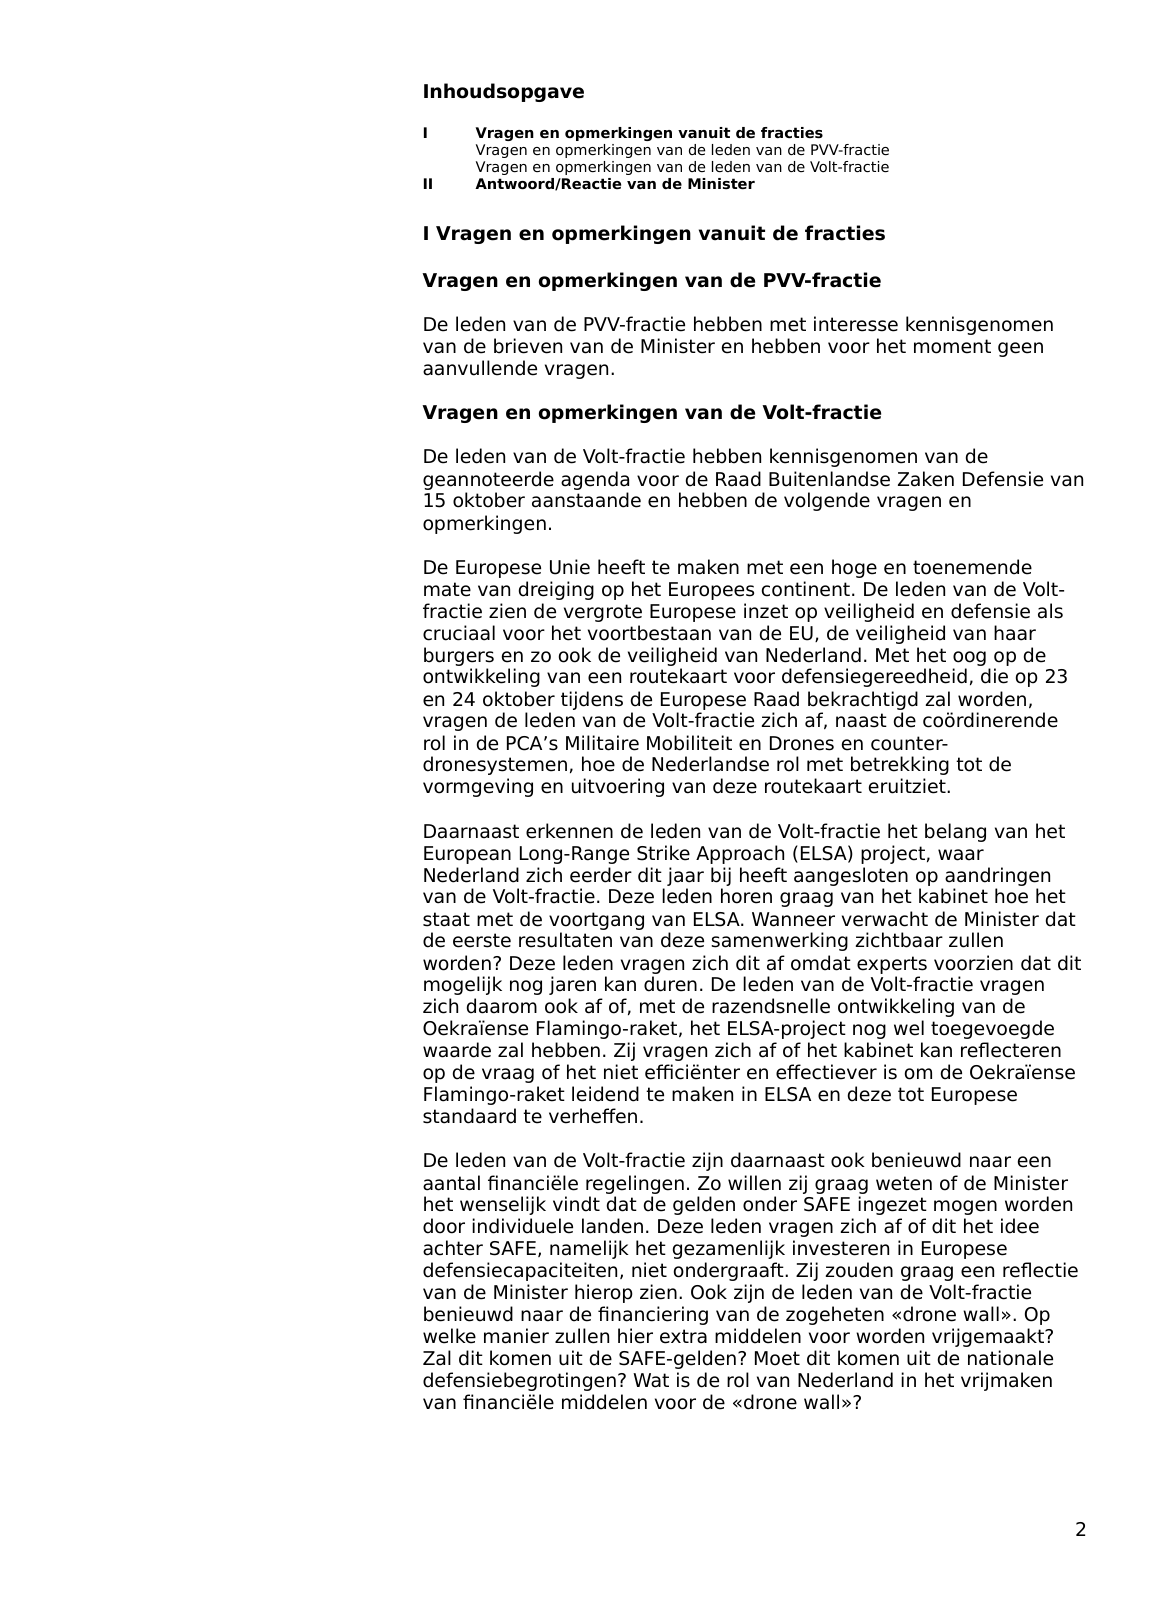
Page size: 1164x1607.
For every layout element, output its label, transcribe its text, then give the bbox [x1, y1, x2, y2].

text De leden van de PVV-fractie hebben met interesse kennisgenomen van de brieven van de Minister en hebben voor het moment geen aanvullende vragen. [422, 314, 1087, 380]
subtitle Inhoudsopgave [422, 81, 1087, 103]
subtitle Vragen en opmerkingen van de Volt-fractie [422, 402, 1087, 424]
table_cell Vragen en opmerkingen van de leden van de PVV-fractie [470, 142, 1087, 159]
table_header Vragen en opmerkingen vanuit de fracties [470, 125, 1087, 142]
subtitle Vragen en opmerkingen van de PVV-fractie [422, 270, 1087, 292]
subtitle I Vragen en opmerkingen vanuit de fracties [422, 223, 1087, 245]
text De leden van de Volt-fractie hebben kennisgenomen van de geannoteerde agenda voor de Raad Buitenlandse Zaken Defensie van 15 oktober aanstaande en hebben de volgende vragen en opmerkingen. [422, 446, 1087, 534]
table_cell [422, 142, 469, 159]
text De leden van de Volt-fractie zijn daarnaast ook benieuwd naar een aantal financiële regelingen. Zo willen zij graag weten of de Minister het wenselijk vindt dat de gelden onder SAFE ingezet mogen worden door individuele landen. Deze leden vragen zich af of dit het idee achter SAFE, namelijk het gezamenlijk investeren in Europese defensiecapaciteiten, niet ondergraaft. Zij zouden graag een reflectie van de Minister hierop zien. Ook zijn de leden van de Volt-fractie benieuwd naar de financiering van de zogeheten «drone wall». Op welke manier zullen hier extra middelen voor worden vrijgemaakt? Zal dit komen uit de SAFE-gelden? Moet dit komen uit de nationale defensiebegrotingen? Wat is de rol van Nederland in het vrijmaken van financiële middelen voor de «drone wall»? [422, 1150, 1087, 1414]
text De Europese Unie heeft te maken met een hoge en toenemende mate van dreiging op het Europees continent. De leden van de Volt-fractie zien de vergrote Europese inzet op veiligheid en defensie als cruciaal voor het voortbestaan van de EU, de veiligheid van haar burgers en zo ook de veiligheid van Nederland. Met het oog op de ontwikkeling van een routekaart voor defensiegereedheid, die op 23 en 24 oktober tijdens de Europese Raad bekrachtigd zal worden, vragen de leden van de Volt-fractie zich af, naast de coördinerende rol in de PCA’s Militaire Mobiliteit en Drones en counter-dronesystemen, hoe de Nederlandse rol met betrekking tot de vormgeving en uitvoering van deze routekaart eruitziet. [422, 557, 1087, 798]
text Daarnaast erkennen de leden van de Volt-fractie het belang van het European Long-Range Strike Approach (ELSA) project, waar Nederland zich eerder dit jaar bij heeft aangesloten op aandringen van de Volt-fractie. Deze leden horen graag van het kabinet hoe het staat met de voortgang van ELSA. Wanneer verwacht de Minister dat de eerste resultaten van deze samenwerking zichtbaar zullen worden? Deze leden vragen zich dit af omdat experts voorzien dat dit mogelijk nog jaren kan duren. De leden van de Volt-fractie vragen zich daarom ook af of, met de razendsnelle ontwikkeling van de Oekraïense Flamingo-raket, het ELSA-project nog wel toegevoegde waarde zal hebben. Zij vragen zich af of het kabinet kan reflecteren op de vraag of het niet efficiënter en effectiever is om de Oekraïense Flamingo-raket leidend te maken in ELSA en deze tot Europese standaard te verheffen. [422, 821, 1087, 1128]
table_cell Antwoord/Reactie van de Minister [470, 176, 1087, 193]
table_header I [422, 125, 469, 142]
table_cell Vragen en opmerkingen van de leden van de Volt-fractie [470, 159, 1087, 176]
table_cell [422, 159, 469, 176]
table_cell II [422, 176, 469, 193]
